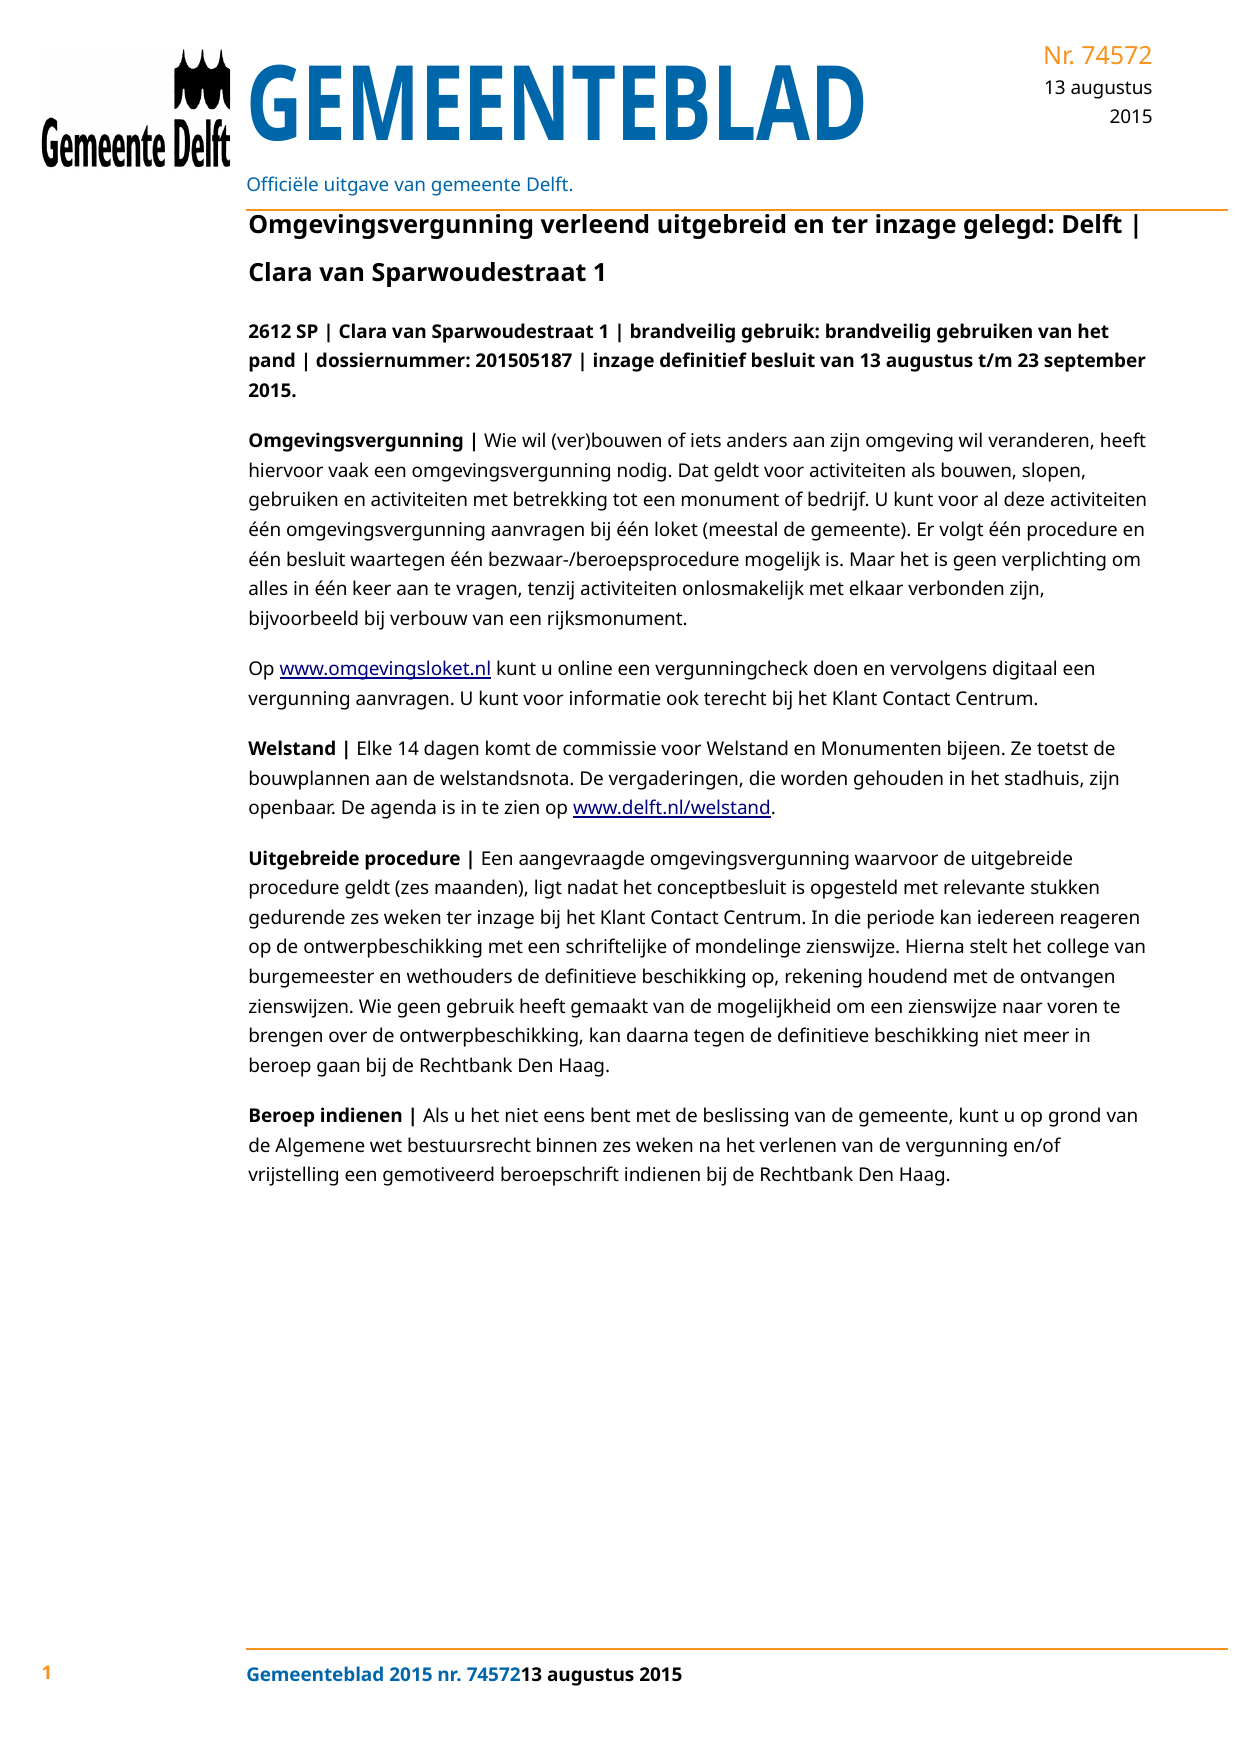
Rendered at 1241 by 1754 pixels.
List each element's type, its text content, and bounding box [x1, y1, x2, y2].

text Uitgebreide procedure | Een aangevraagde omgevingsvergunning waarvoor de uitgebreide procedure geldt (zes maanden), ligt nadat het conceptbesluit is opgesteld met relevante stukken gedurende zes weken ter inzage bij het Klant Contact Centrum. In die periode kan iedereen reageren op de ontwerpbeschikking met een schriftelijke of mondelinge zienswijze. Hierna stelt het college van burgemeester en wethouders de definitieve beschikking op, rekening houdend met de ontvangen zienswijzen. Wie geen gebruik heeft gemaakt van de mogelijkheid om een zienswijze naar voren te brengen over de ontwerpbeschikking, kan daarna tegen de definitieve beschikking niet meer in beroep gaan bij de Rechtbank Den Haag. [248, 845, 1152, 1078]
text Omgevingsvergunning | Wie wil (ver)bouwen of iets anders aan zijn omgeving wil veranderen, heeft hiervoor vaak een omgevingsvergunning nodig. Dat geldt voor activiteiten als bouwen, slopen, gebruiken en activiteiten met betrekking tot een monument of bedrijf. U kunt voor al deze activiteiten één omgevingsvergunning aanvragen bij één loket (meestal de gemeente). Er volgt één procedure en één besluit waartegen één bezwaar-/beroepsprocedure mogelijk is. Maar het is geen verplichting om alles in één keer aan te vragen, tenzij activiteiten onlosmakelijk met elkaar verbonden zijn, bijvoorbeeld bij verbouw van een rijksmonument. [248, 427, 1152, 631]
text Op www.omgevingsloket.nl kunt u online een vergunningcheck doen en vervolgens digitaal een vergunning aanvragen. U kunt voor informatie ook terecht bij het Klant Contact Centrum. [248, 655, 1152, 711]
text Beroep indienen | Als u het niet eens bent met de beslissing van de gemeente, kunt u op grond van de Algemene wet bestuursrecht binnen zes weken na het verlenen van de vergunning en/of vrijstelling een gemotiveerd beroepschrift indienen bij de Rechtbank Den Haag. [248, 1102, 1152, 1187]
text Omgevingsvergunning verleend uitgebreid en ter inzage gelegd: Delft | Clara van Sparwoudestraat 1 [248, 211, 1152, 288]
text Welstand | Elke 14 dagen komt de commissie voor Welstand en Monumenten bijeen. Ze toetst de bouwplannen aan de welstandsnota. De vergaderingen, die worden gehouden in het stadhuis, zijn openbaar. De agenda is in te zien op www.delft.nl/welstand. [248, 735, 1152, 820]
text 2612 SP | Clara van Sparwoudestraat 1 | brandveilig gebruik: brandveilig gebruiken van het pand | dossiernummer: 201505187 | inzage definitief besluit van 13 augustus t/m 23 september 2015. [248, 318, 1152, 403]
picture [41, 47, 231, 172]
